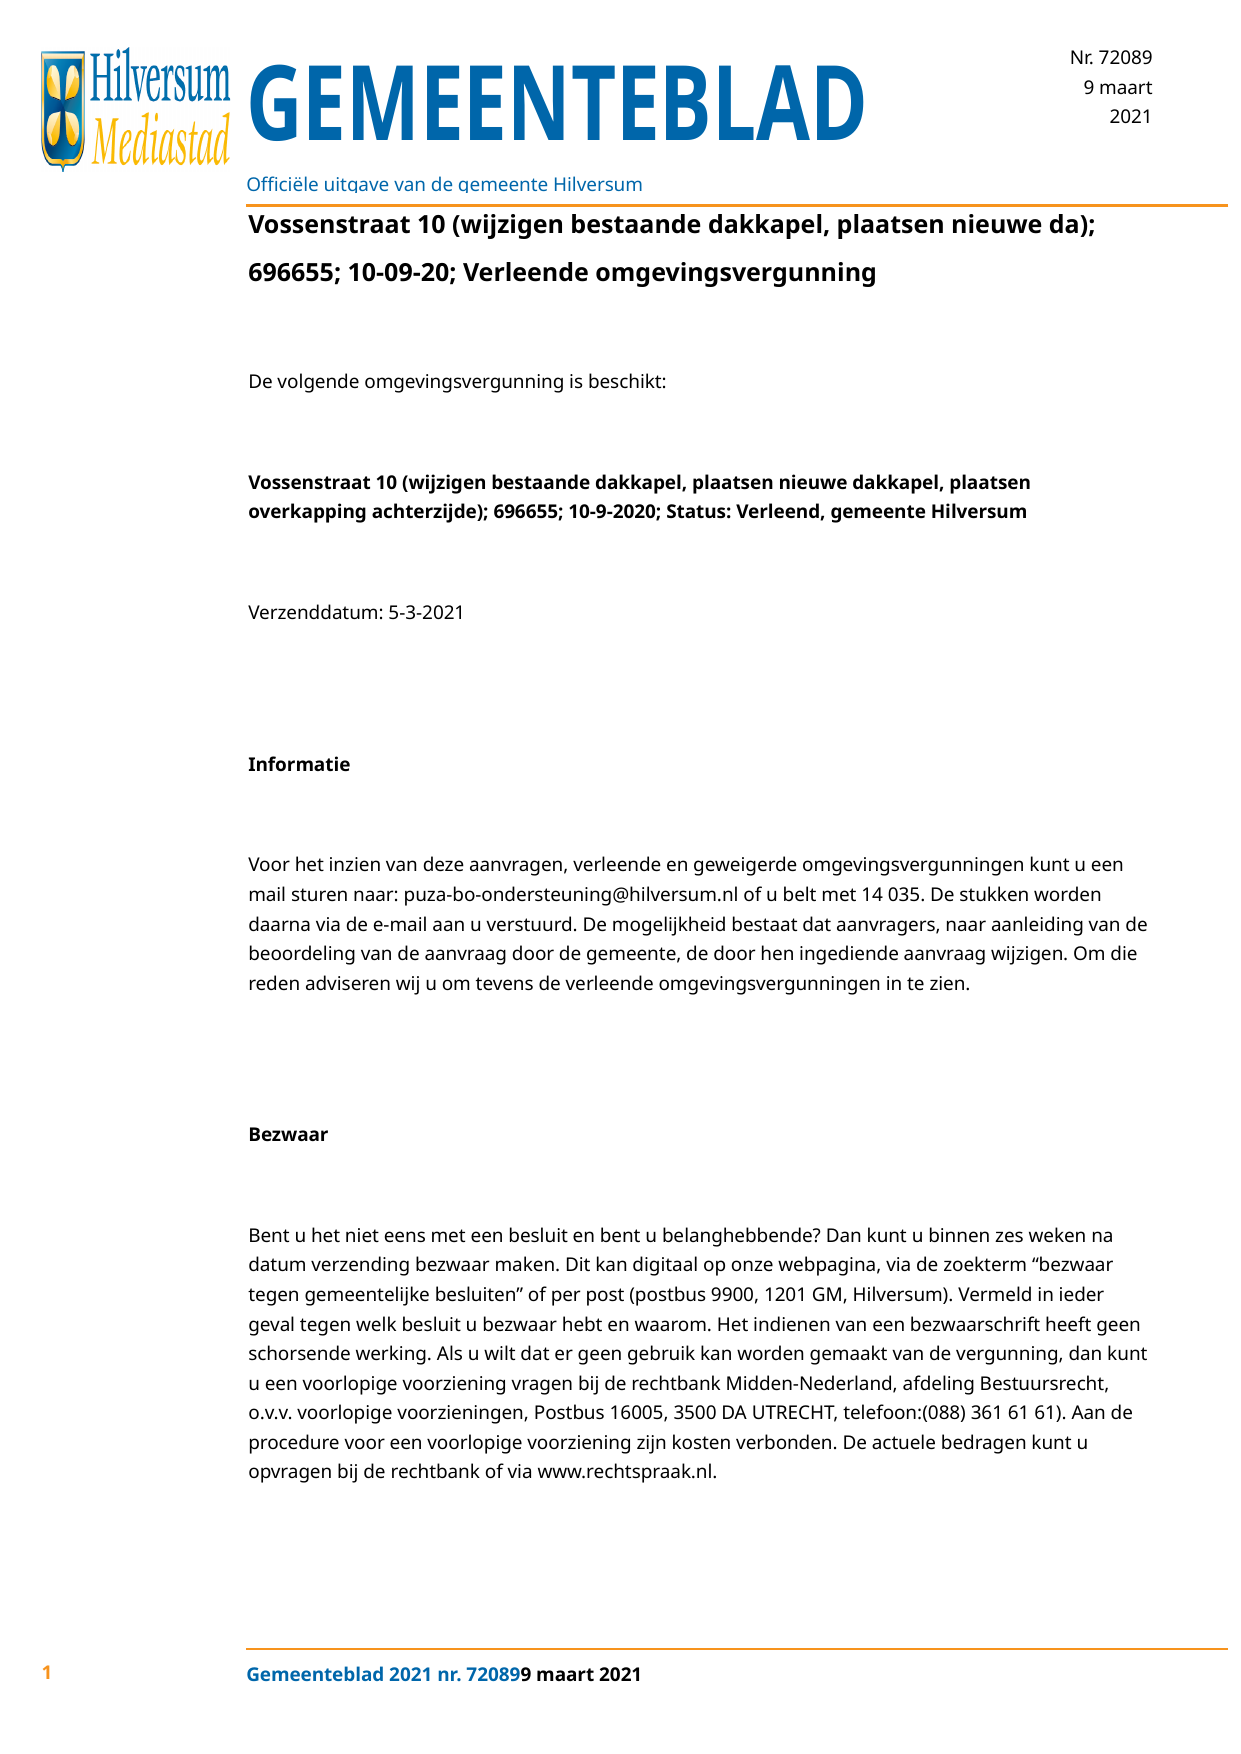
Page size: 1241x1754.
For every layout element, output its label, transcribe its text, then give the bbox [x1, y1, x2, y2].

text Bent u het niet eens met een besluit en bent u belanghebbende? Dan kunt u binnen zes weken na datum verzending bezwaar maken. Dit kan digitaal op onze webpagina, via de zoekterm “bezwaar tegen gemeentelijke besluiten” of per post (postbus 9900, 1201 GM, Hilversum). Vermeld in ieder geval tegen welk besluit u bezwaar hebt en waarom. Het indienen van een bezwaarschrift heeft geen schorsende werking. Als u wilt dat er geen gebruik kan worden gemaakt van de vergunning, dan kunt u een voorlopige voorziening vragen bij de rechtbank Midden-Nederland, afdeling Bestuursrecht, o.v.v. voorlopige voorzieningen, Postbus 16005, 3500 DA UTRECHT, telefoon:(088) 361 61 61). Aan de procedure voor een voorlopige voorziening zijn kosten verbonden. De actuele bedragen kunt u opvragen bij de rechtbank of via www.rechtspraak.nl. [248, 1222, 1152, 1484]
picture [41, 47, 231, 172]
text Vossenstraat 10 (wijzigen bestaande dakkapel, plaatsen nieuwe da); 696655; 10-09-20; Verleende omgevingsvergunning [248, 207, 1152, 288]
text Bezwaar [248, 1121, 1152, 1147]
text Voor het inzien van deze aanvragen, verleende en geweigerde omgevingsvergunningen kunt u een mail sturen naar: puza-bo-ondersteuning@hilversum.nl of u belt met 14 035. De stukken worden daarna via de e-mail aan u verstuurd. De mogelijkheid bestaat dat aanvragers, naar aanleiding van de beoordeling van de aanvraag door de gemeente, de door hen ingediende aanvraag wijzigen. Om die reden adviseren wij u om tevens de verleende omgevingsvergunningen in te zien. [248, 852, 1152, 996]
text De volgende omgevingsvergunning is beschikt: [248, 368, 1152, 394]
text Verzenddatum: 5-3-2021 [248, 599, 1152, 625]
text Vossenstraat 10 (wijzigen bestaande dakkapel, plaatsen nieuwe dakkapel, plaatsen overkapping achterzijde); 696655; 10-9-2020; Status: Verleend, gemeente Hilversum [248, 469, 1152, 524]
text Informatie [248, 751, 1152, 777]
